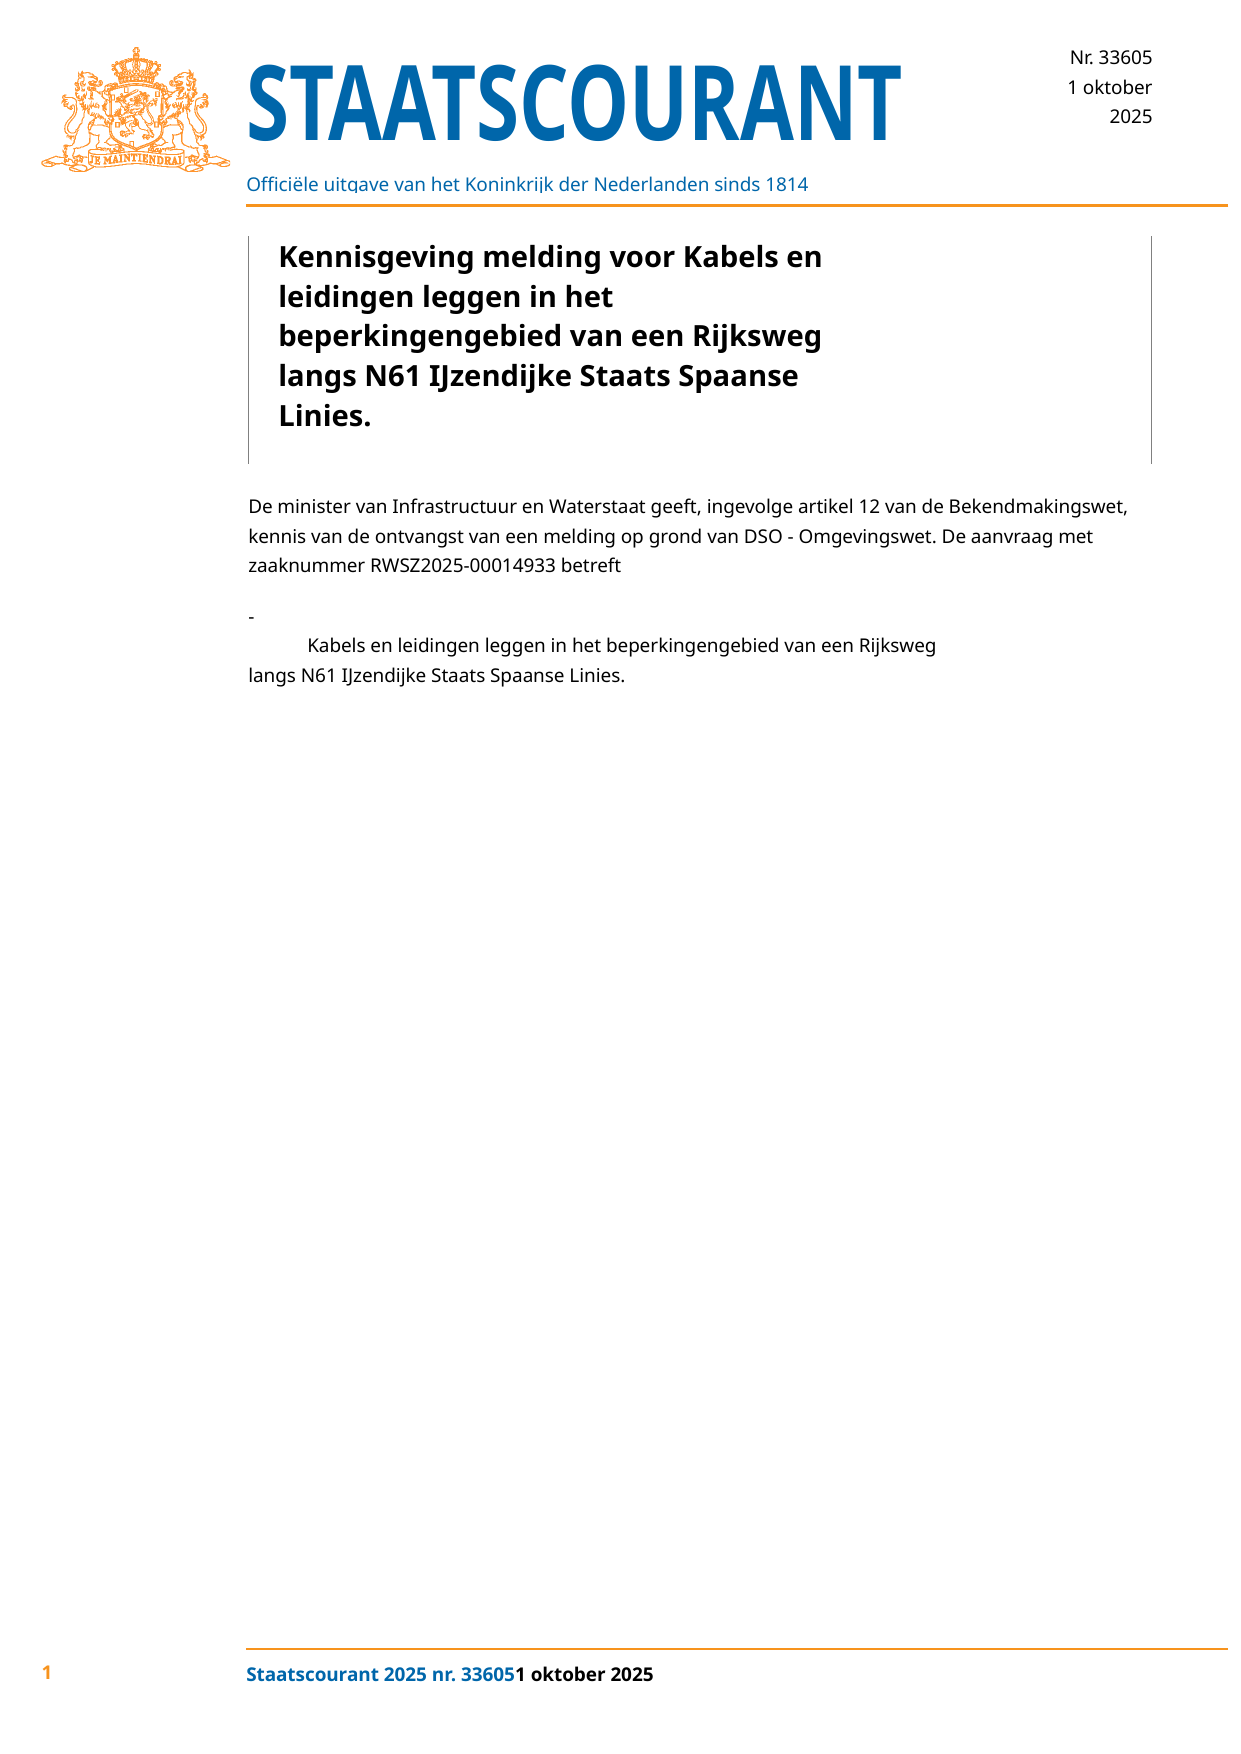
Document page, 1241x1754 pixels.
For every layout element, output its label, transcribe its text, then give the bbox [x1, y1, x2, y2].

picture [912, 236, 1090, 414]
text De minister van Infrastructuur en Waterstaat geeft, ingevolge artikel 12 van de Bekendmakingswet, kennis van de ontvangst van een melding op grond van DSO - Omgevingswet. De aanvraag met zaaknummer RWSZ2025-00014933 betreft [248, 493, 1152, 578]
text langs N61 IJzendijke Staats Spaanse Linies. [248, 662, 1152, 688]
list Kabels en leidingen leggen in het beperkingengebied van een Rijksweg [248, 632, 1152, 658]
table_header [1090, 236, 1151, 413]
table_header [850, 414, 1151, 464]
picture [41, 47, 231, 172]
table_header [850, 236, 912, 413]
table_header Kennisgeving melding voor Kabels en leidingen leggen in het beperkingengebied van een Rijksweg langs N61 IJzendijke Staats Spaanse Linies. [249, 236, 850, 464]
